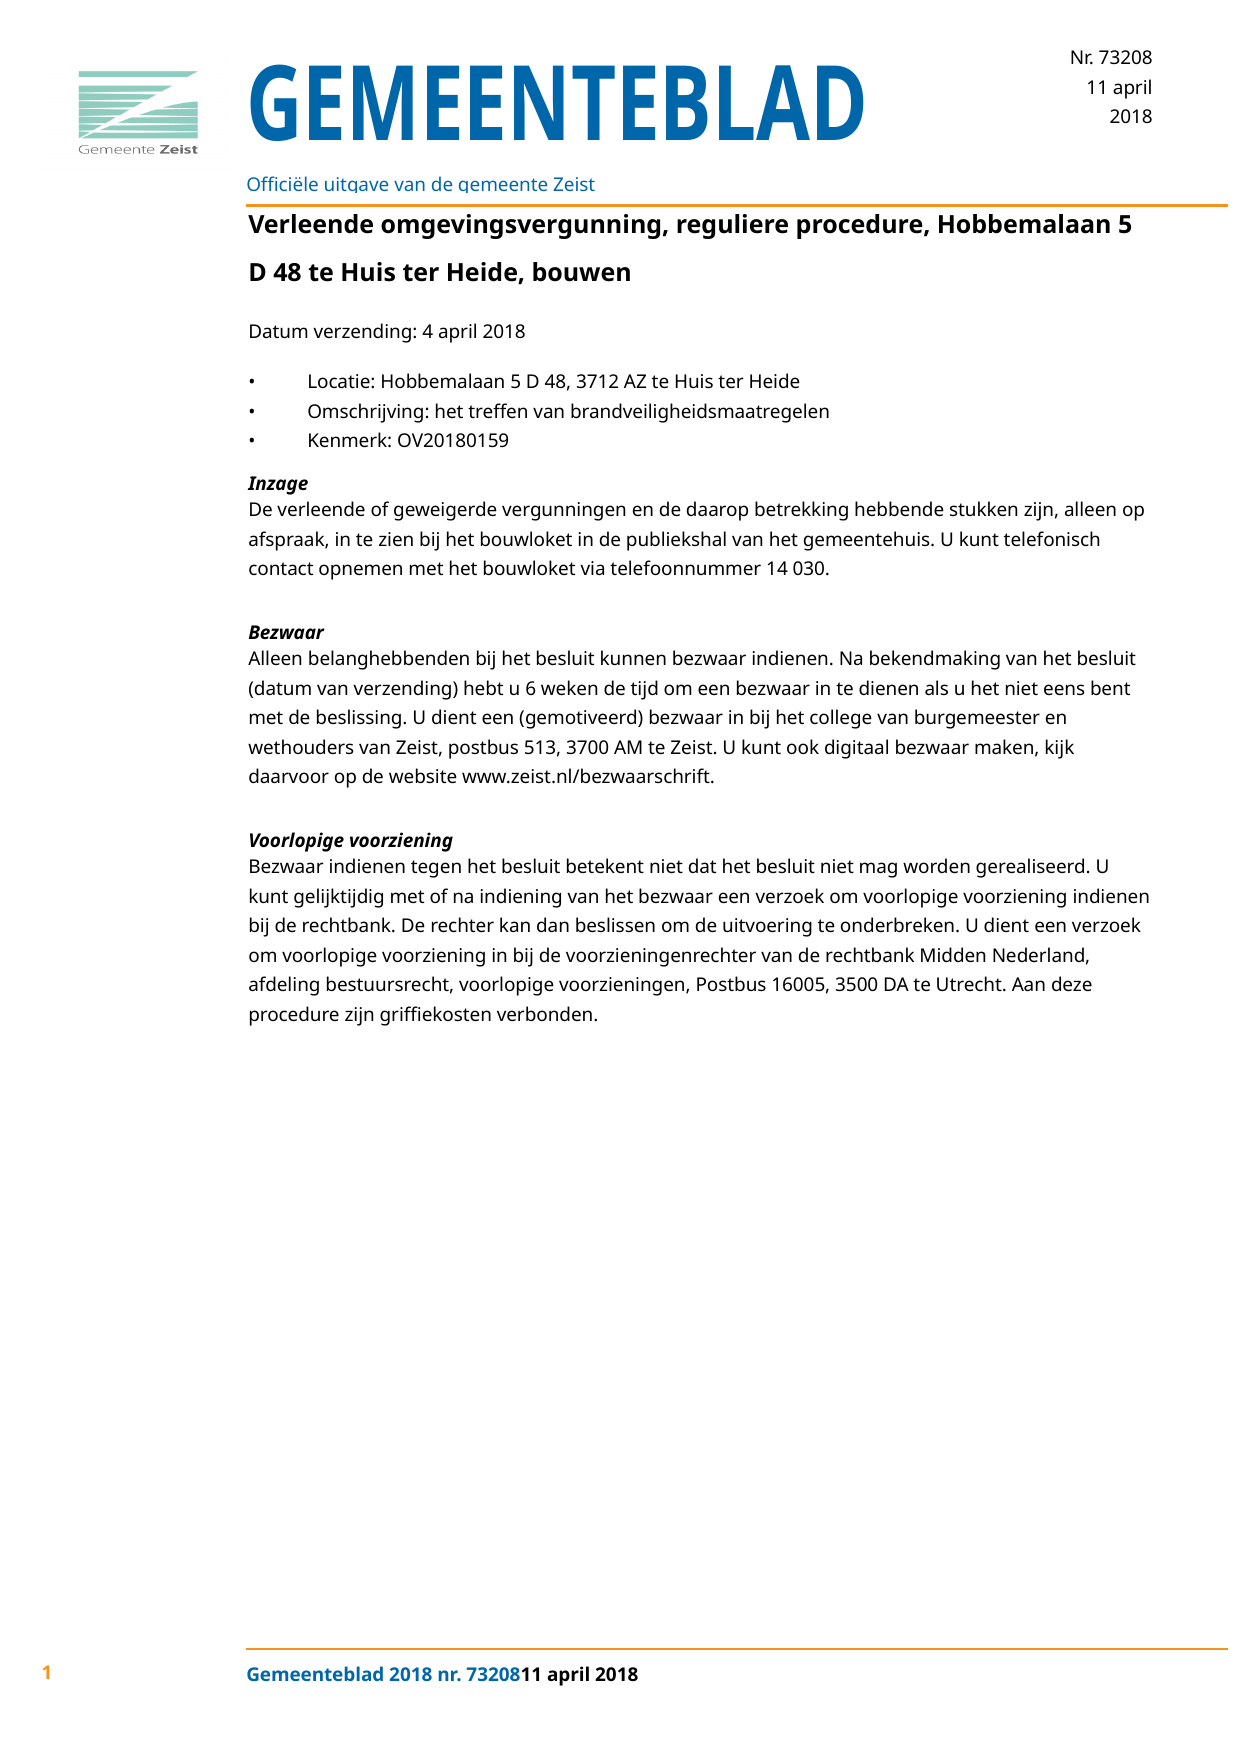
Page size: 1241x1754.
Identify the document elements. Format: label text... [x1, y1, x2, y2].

list Omschrijving: het treffen van brandveiligheidsmaatregelen [248, 398, 1152, 424]
picture [41, 47, 231, 172]
text Voorlopige voorziening [248, 827, 1152, 853]
text De verleende of geweigerde vergunningen en de daarop betrekking hebbende stukken zijn, alleen op afspraak, in te zien bij het bouwloket in de publiekshal van het gemeentehuis. U kunt telefonisch contact opnemen met het bouwloket via telefoonnummer 14 030. [248, 496, 1152, 581]
text Verleende omgevingsvergunning, reguliere procedure, Hobbemalaan 5 D 48 te Huis ter Heide, bouwen [248, 207, 1152, 288]
text Alleen belanghebbenden bij het besluit kunnen bezwaar indienen. Na bekendmaking van het besluit (datum van verzending) hebt u 6 weken de tijd om een bezwaar in te dienen als u het niet eens bent met de beslissing. U dient een (gemotiveerd) bezwaar in bij het college van burgemeester en wethouders van Zeist, postbus 513, 3700 AM te Zeist. U kunt ook digitaal bezwaar maken, kijk daarvoor op de website www.zeist.nl/bezwaarschrift. [248, 645, 1152, 789]
list Locatie: Hobbemalaan 5 D 48, 3712 AZ te Huis ter Heide [248, 368, 1152, 394]
text Inzage [248, 471, 1152, 496]
text Bezwaar [248, 619, 1152, 645]
text Bezwaar indienen tegen het besluit betekent niet dat het besluit niet mag worden gerealiseerd. U kunt gelijktijdig met of na indiening van het bezwaar een verzoek om voorlopige voorziening indienen bij de rechtbank. De rechter kan dan beslissen om de uitvoering te onderbreken. U dient een verzoek om voorlopige voorziening in bij de voorzieningenrechter van de rechtbank Midden Nederland, afdeling bestuursrecht, voorlopige voorzieningen, Postbus 16005, 3500 DA te Utrecht. Aan deze procedure zijn griffiekosten verbonden. [248, 853, 1152, 1027]
list Kenmerk: OV20180159 [248, 427, 1152, 453]
text Datum verzending: 4 april 2018 [248, 318, 1152, 344]
